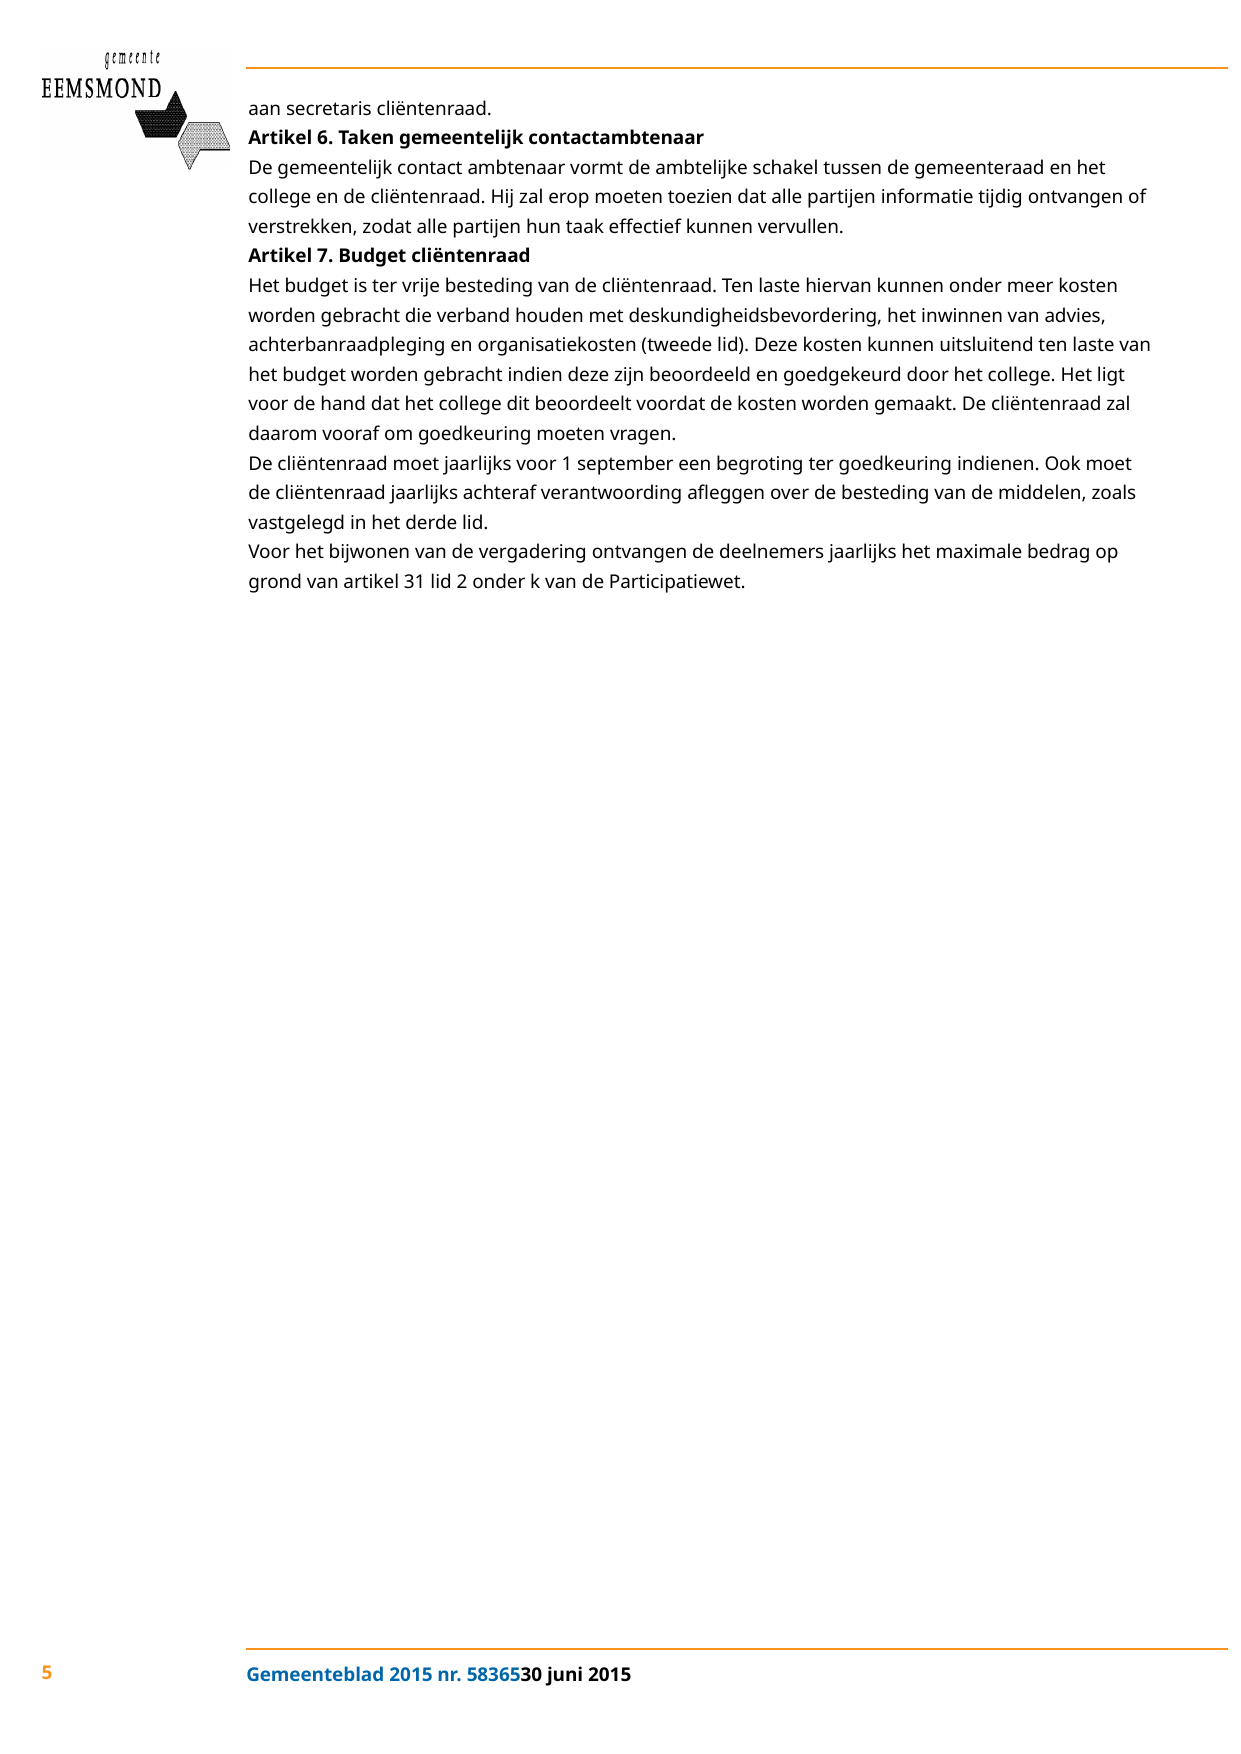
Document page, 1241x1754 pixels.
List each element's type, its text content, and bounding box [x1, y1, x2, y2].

text De gemeentelijk contact ambtenaar vormt de ambtelijke schakel tussen de gemeenteraad en het college en de cliëntenraad. Hij zal erop moeten toezien dat alle partijen informatie tijdig ontvangen of verstrekken, zodat alle partijen hun taak effectief kunnen vervullen. [248, 154, 1152, 239]
text aan secretaris cliëntenraad. [248, 95, 1152, 121]
text Het budget is ter vrije besteding van de cliëntenraad. Ten laste hiervan kunnen onder meer kosten worden gebracht die verband houden met deskundigheidsbevordering, het inwinnen van advies, achterbanraadpleging en organisatiekosten (tweede lid). Deze kosten kunnen uitsluitend ten laste van het budget worden gebracht indien deze zijn beoordeeld en goedgekeurd door het college. Het ligt voor de hand dat het college dit beoordeelt voordat de kosten worden gemaakt. De cliëntenraad zal daarom vooraf om goedkeuring moeten vragen. [248, 272, 1152, 446]
text De cliëntenraad moet jaarlijks voor 1 september een begroting ter goedkeuring indienen. Ook moet de cliëntenraad jaarlijks achteraf verantwoording afleggen over de besteding van de middelen, zoals vastgelegd in het derde lid. [248, 450, 1152, 535]
picture [41, 47, 231, 172]
text Voor het bijwonen van de vergadering ontvangen de deelnemers jaarlijks het maximale bedrag op grond van artikel 31 lid 2 onder k van de Participatiewet. [248, 538, 1152, 594]
text Artikel 6. Taken gemeentelijk contactambtenaar [248, 124, 1152, 150]
text Artikel 7. Budget cliëntenraad [248, 243, 1152, 268]
